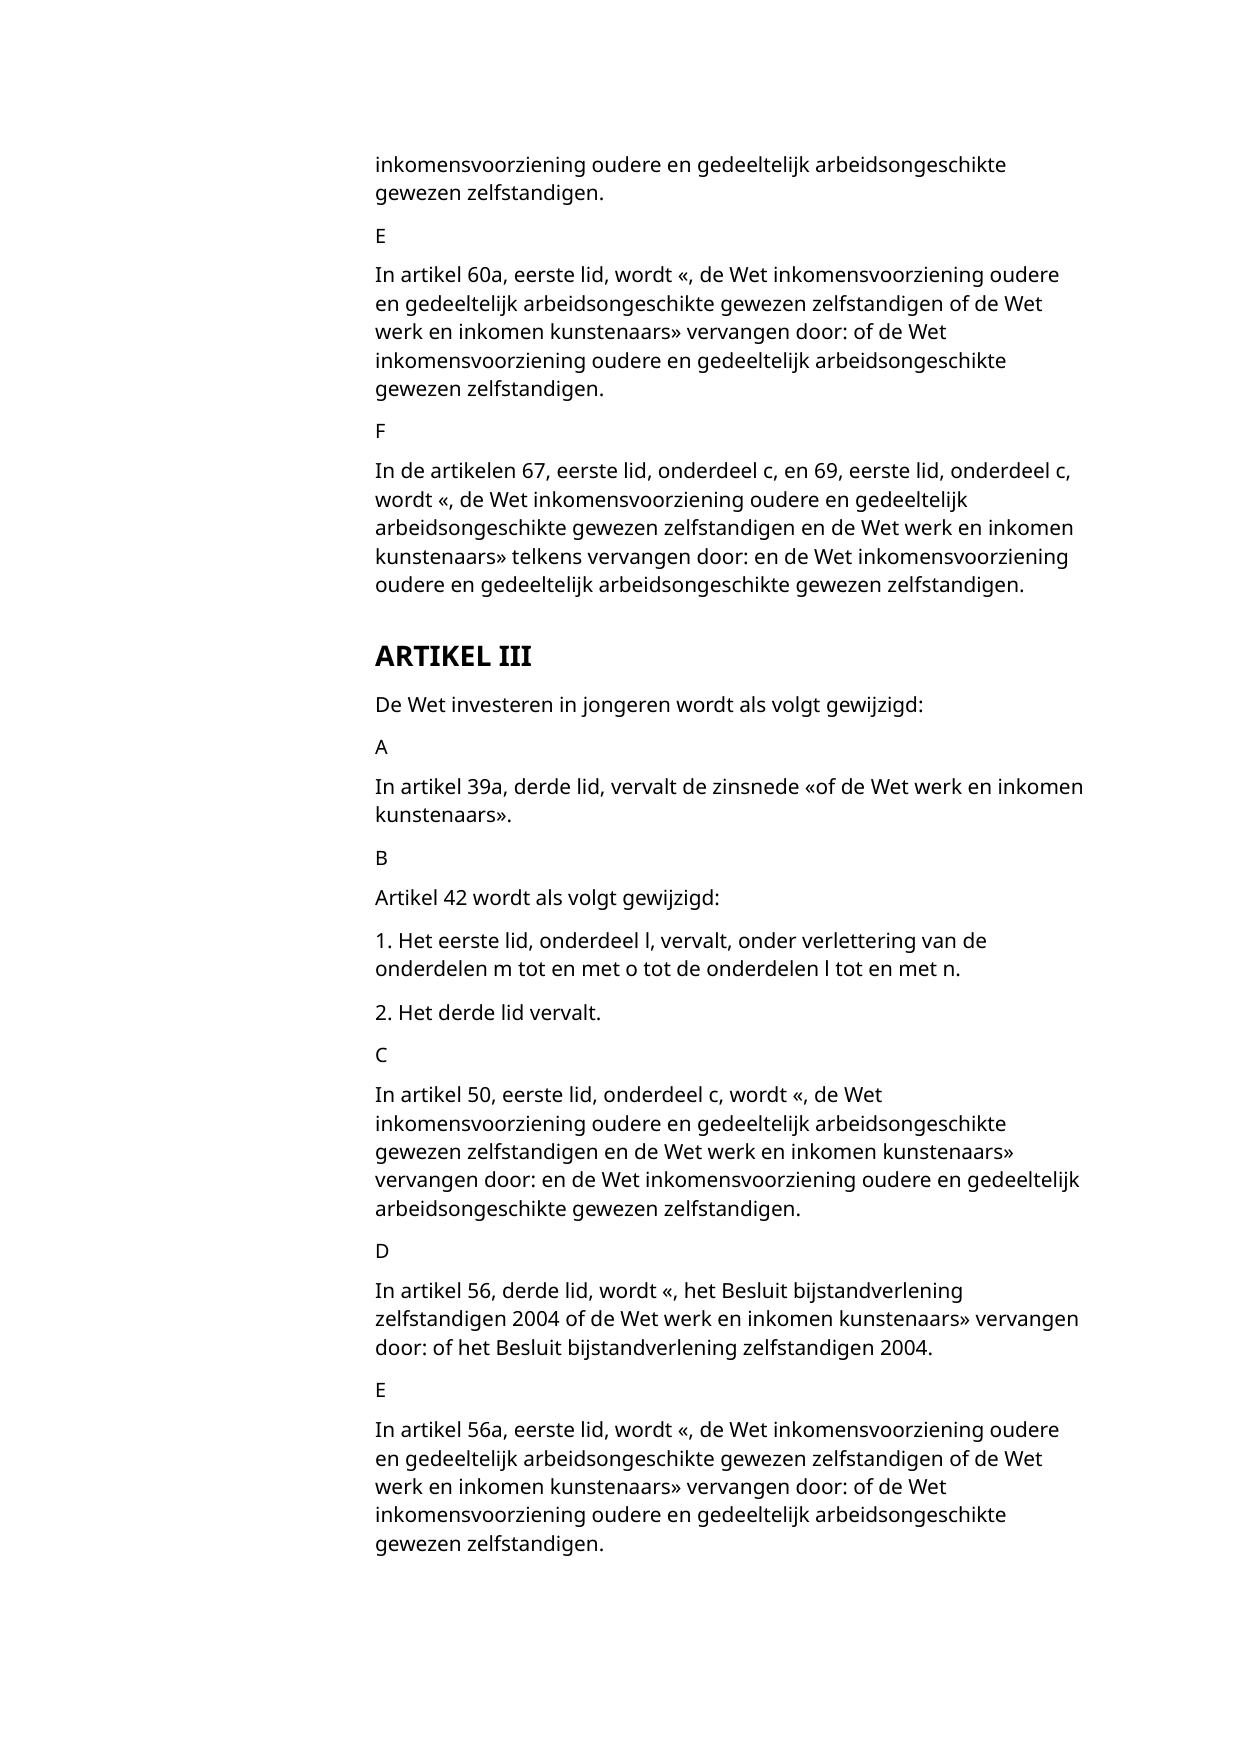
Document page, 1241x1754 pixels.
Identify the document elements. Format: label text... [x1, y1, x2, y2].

text 1. Het eerste lid, onderdeel l, vervalt, onder verlettering van de onderdelen m tot en met o tot de onderdelen l tot en met n. [375, 926, 1090, 983]
text In artikel 56, derde lid, wordt «, het Besluit bijstandverlening zelfstandigen 2004 of de Wet werk en inkomen kunstenaars» vervangen door: of het Besluit bijstandverlening zelfstandigen 2004. [375, 1276, 1090, 1361]
text 2. Het derde lid vervalt. [375, 998, 1090, 1026]
text In artikel 50, eerste lid, onderdeel c, wordt «, de Wet inkomensvoorziening oudere en gedeeltelijk arbeidsongeschikte gewezen zelfstandigen en de Wet werk en inkomen kunstenaars» vervangen door: en de Wet inkomensvoorziening oudere en gedeeltelijk arbeidsongeschikte gewezen zelfstandigen. [375, 1080, 1090, 1222]
text In artikel 39a, derde lid, vervalt de zinsnede «of de Wet werk en inkomen kunstenaars». [375, 772, 1090, 829]
text De Wet investeren in jongeren wordt als volgt gewijzigd: [375, 690, 1090, 718]
text E [375, 1376, 1090, 1403]
text Artikel 42 wordt als volgt gewijzigd: [375, 883, 1090, 911]
text inkomensvoorziening oudere en gedeeltelijk arbeidsongeschikte gewezen zelfstandigen. [375, 150, 1090, 207]
text D [375, 1237, 1090, 1264]
text In artikel 56a, eerste lid, wordt «, de Wet inkomensvoorziening oudere en gedeeltelijk arbeidsongeschikte gewezen zelfstandigen of de Wet werk en inkomen kunstenaars» vervangen door: of de Wet inkomensvoorziening oudere en gedeeltelijk arbeidsongeschikte gewezen zelfstandigen. [375, 1415, 1090, 1557]
subtitle ARTIKEL III [375, 636, 1090, 675]
text In artikel 60a, eerste lid, wordt «, de Wet inkomensvoorziening oudere en gedeeltelijk arbeidsongeschikte gewezen zelfstandigen of de Wet werk en inkomen kunstenaars» vervangen door: of de Wet inkomensvoorziening oudere en gedeeltelijk arbeidsongeschikte gewezen zelfstandigen. [375, 261, 1090, 403]
text C [375, 1041, 1090, 1068]
text A [375, 733, 1090, 760]
text E [375, 222, 1090, 249]
text F [375, 418, 1090, 445]
text B [375, 844, 1090, 871]
text In de artikelen 67, eerste lid, onderdeel c, en 69, eerste lid, onderdeel c, wordt «, de Wet inkomensvoorziening oudere en gedeeltelijk arbeidsongeschikte gewezen zelfstandigen en de Wet werk en inkomen kunstenaars» telkens vervangen door: en de Wet inkomensvoorziening oudere en gedeeltelijk arbeidsongeschikte gewezen zelfstandigen. [375, 457, 1090, 599]
